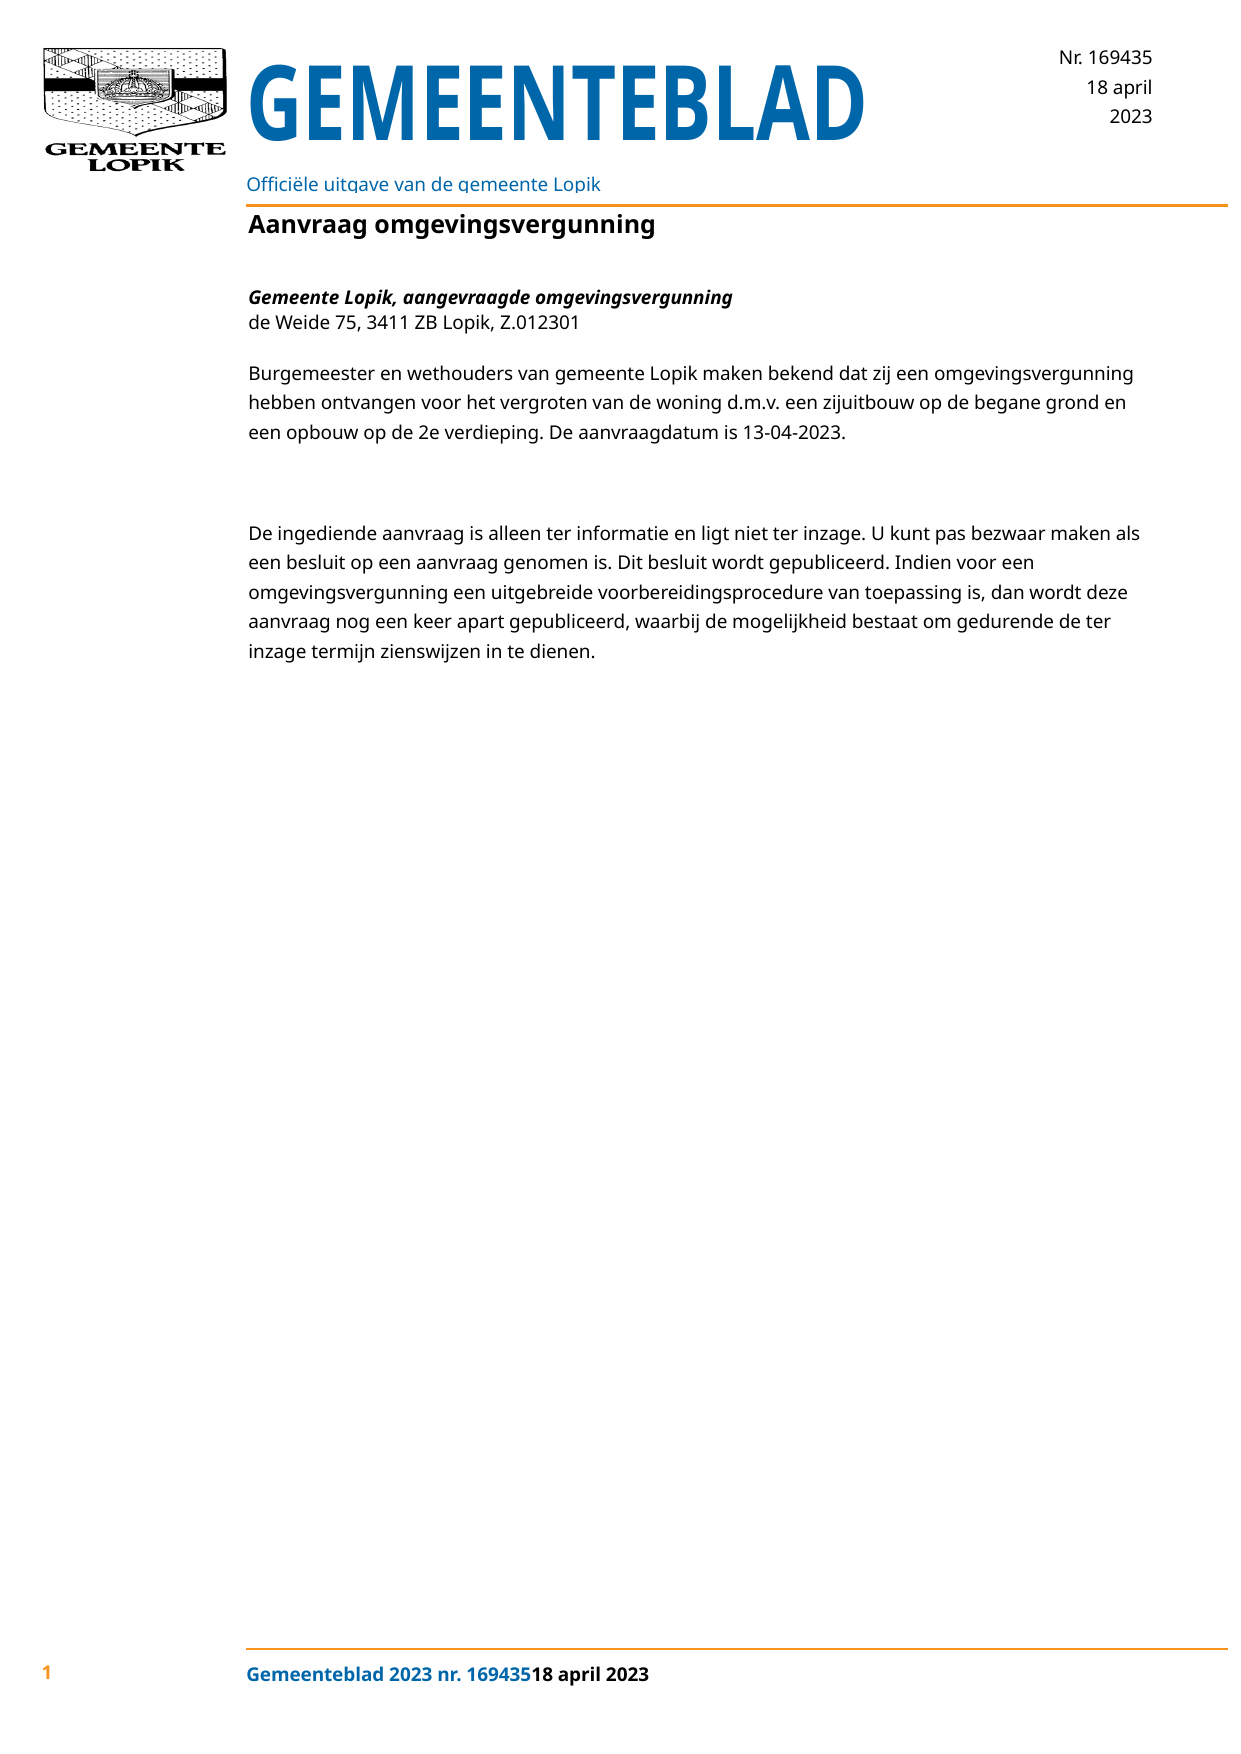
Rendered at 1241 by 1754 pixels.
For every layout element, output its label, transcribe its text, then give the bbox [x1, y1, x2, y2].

text Burgemeester en wethouders van gemeente Lopik maken bekend dat zij een omgevingsvergunning hebben ontvangen voor het vergroten van de woning d.m.v. een zijuitbouw op de begane grond en een opbouw op de 2e verdieping. De aanvraagdatum is 13-04-2023. [248, 360, 1152, 445]
text De ingediende aanvraag is alleen ter informatie en ligt niet ter inzage. U kunt pas bezwaar maken als een besluit op een aanvraag genomen is. Dit besluit wordt gepubliceerd. Indien voor een omgevingsvergunning een uitgebreide voorbereidingsprocedure van toepassing is, dan wordt deze aanvraag nog een keer apart gepubliceerd, waarbij de mogelijkheid bestaat om gedurende de ter inzage termijn zienswijzen in te dienen. [248, 520, 1152, 664]
text de Weide 75, 3411 ZB Lopik, Z.012301 [248, 309, 1152, 335]
picture [41, 47, 231, 172]
text Gemeente Lopik, aangevraagde omgevingsvergunning [248, 284, 1152, 309]
text Aanvraag omgevingsvergunning [248, 207, 1152, 241]
